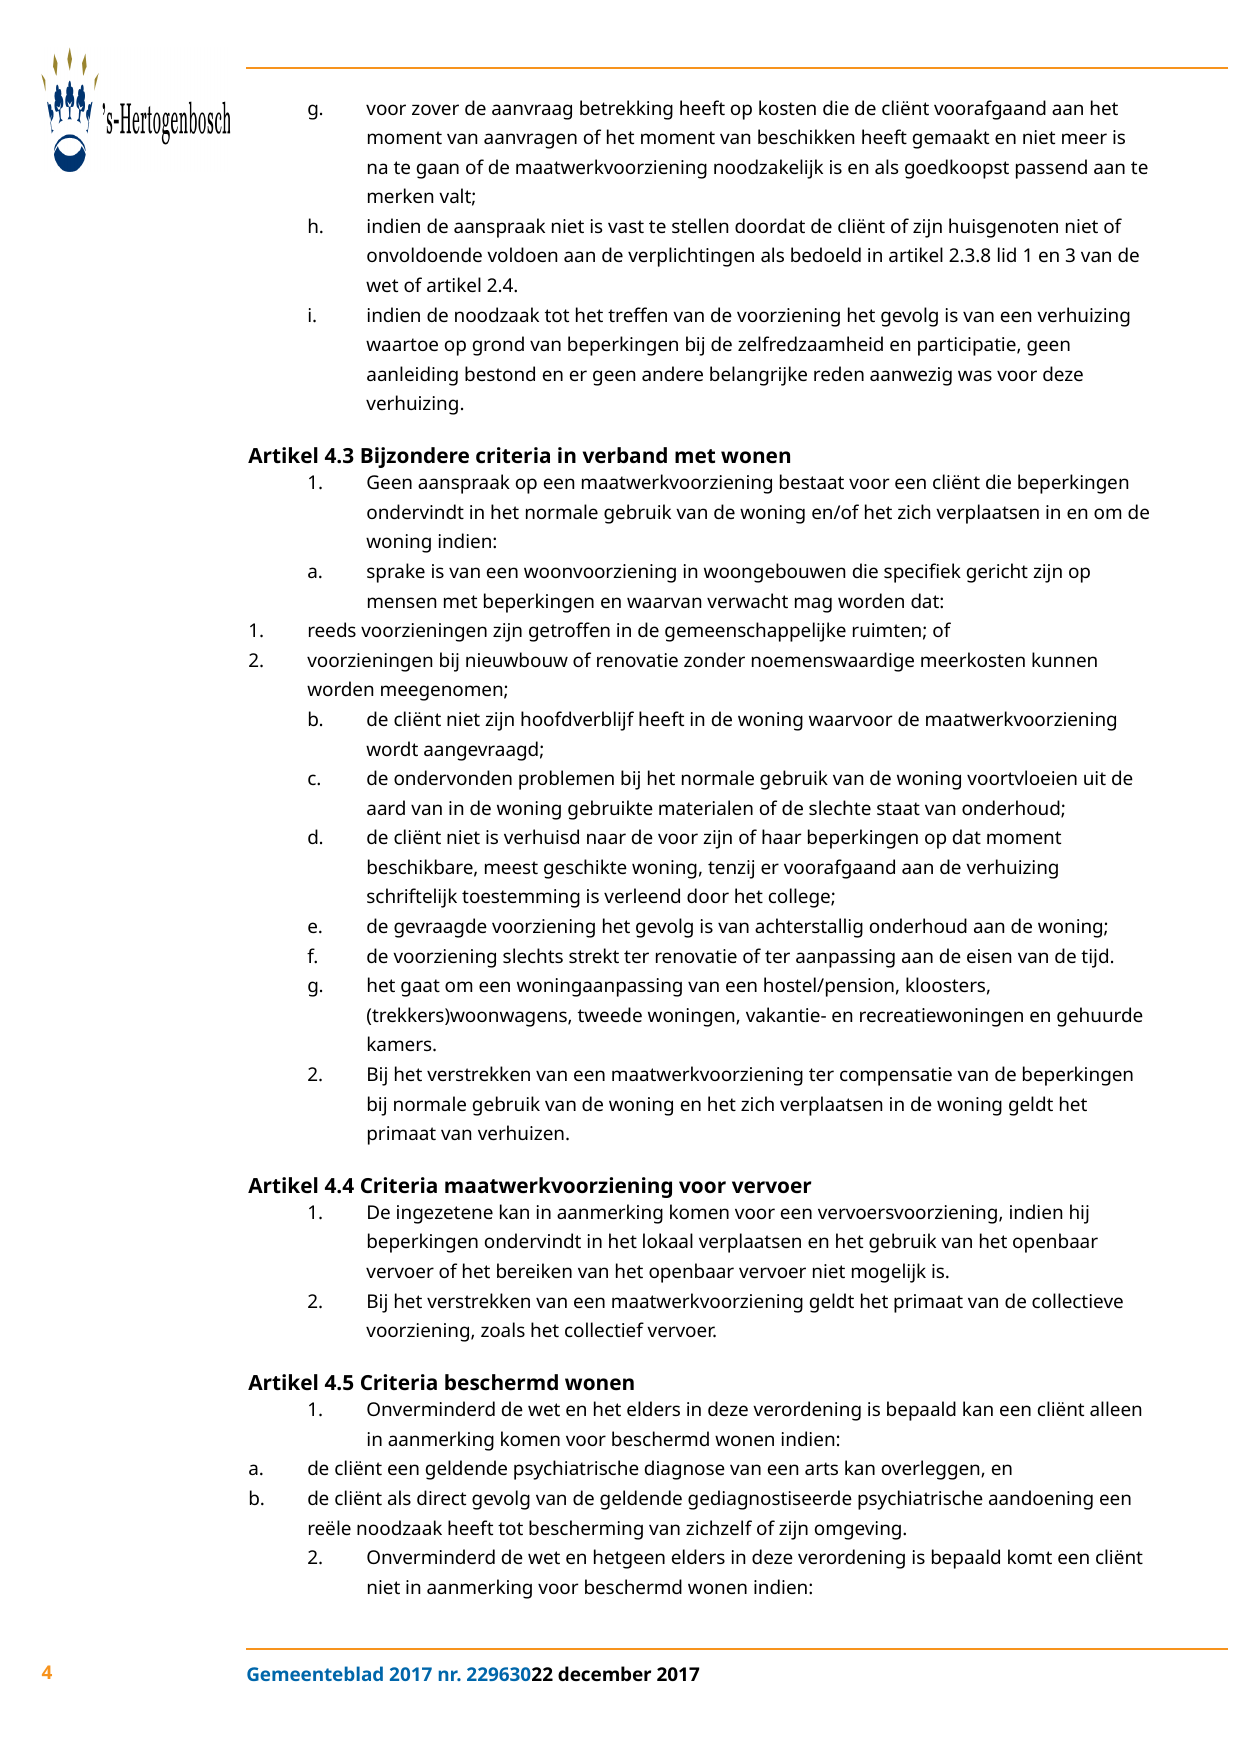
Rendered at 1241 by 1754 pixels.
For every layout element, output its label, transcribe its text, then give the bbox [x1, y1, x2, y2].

list Onverminderd de wet en het elders in deze verordening is bepaald kan een cliënt alleen in aanmerking komen voor beschermd wonen indien: [307, 1396, 1152, 1452]
list indien de noodzaak tot het treffen van de voorziening het gevolg is van een verhuizing waartoe op grond van beperkingen bij de zelfredzaamheid en participatie, geen aanleiding bestond en er geen andere belangrijke reden aanwezig was voor deze verhuizing. [307, 302, 1152, 416]
list Onverminderd de wet en hetgeen elders in deze verordening is bepaald komt een cliënt niet in aanmerking voor beschermd wonen indien: [307, 1544, 1152, 1599]
list de cliënt niet zijn hoofdverblijf heeft in de woning waarvoor de maatwerkvoorziening wordt aangevraagd; [307, 706, 1152, 761]
list Geen aanspraak op een maatwerkvoorziening bestaat voor een cliënt die beperkingen ondervindt in het normale gebruik van de woning en/of het zich verplaatsen in en om de woning indien: [307, 469, 1152, 554]
list De ingezetene kan in aanmerking komen voor een vervoersvoorziening, indien hij beperkingen ondervindt in het lokaal verplaatsen en het gebruik van het openbaar vervoer of het bereiken van het openbaar vervoer niet mogelijk is. [307, 1199, 1152, 1284]
list reeds voorzieningen zijn getroffen in de gemeenschappelijke ruimten; of [248, 617, 1152, 643]
list Bij het verstrekken van een maatwerkvoorziening geldt het primaat van de collectieve voorziening, zoals het collectief vervoer. [307, 1288, 1152, 1343]
list de cliënt als direct gevolg van de geldende gediagnostiseerde psychiatrische aandoening een reële noodzaak heeft tot bescherming van zichzelf of zijn omgeving. [248, 1485, 1152, 1540]
list de cliënt een geldende psychiatrische diagnose van een arts kan overleggen, en [248, 1456, 1152, 1481]
list Bij het verstrekken van een maatwerkvoorziening ter compensatie van de beperkingen bij normale gebruik van de woning en het zich verplaatsen in de woning geldt het primaat van verhuizen. [307, 1061, 1152, 1146]
list indien de aanspraak niet is vast te stellen doordat de cliënt of zijn huisgenoten niet of onvoldoende voldoen aan de verplichtingen als bedoeld in artikel 2.3.8 lid 1 en 3 van de wet of artikel 2.4. [307, 213, 1152, 298]
picture [41, 47, 231, 172]
text Artikel 4.3 Bijzondere criteria in verband met wonen [248, 441, 1152, 469]
list de gevraagde voorziening het gevolg is van achterstallig onderhoud aan de woning; [307, 913, 1152, 939]
list de ondervonden problemen bij het normale gebruik van de woning voortvloeien uit de aard van in de woning gebruikte materialen of de slechte staat van onderhoud; [307, 765, 1152, 821]
list de cliënt niet is verhuisd naar de voor zijn of haar beperkingen op dat moment beschikbare, meest geschikte woning, tenzij er voorafgaand aan de verhuizing schriftelijk toestemming is verleend door het college; [307, 824, 1152, 909]
list voor zover de aanvraag betrekking heeft op kosten die de cliënt voorafgaand aan het moment van aanvragen of het moment van beschikken heeft gemaakt en niet meer is na te gaan of de maatwerkvoorziening noodzakelijk is en als goedkoopst passend aan te merken valt; [307, 95, 1152, 209]
text Artikel 4.4 Criteria maatwerkvoorziening voor vervoer [248, 1171, 1152, 1199]
text Artikel 4.5 Criteria beschermd wonen [248, 1368, 1152, 1396]
list voorzieningen bij nieuwbouw of renovatie zonder noemenswaardige meerkosten kunnen worden meegenomen; [248, 647, 1152, 702]
list het gaat om een woningaanpassing van een hostel/pension, kloosters, (trekkers)woonwagens, tweede woningen, vakantie- en recreatiewoningen en gehuurde kamers. [307, 972, 1152, 1057]
list de voorziening slechts strekt ter renovatie of ter aanpassing aan de eisen van de tijd. [307, 943, 1152, 968]
list sprake is van een woonvoorziening in woongebouwen die specifiek gericht zijn op mensen met beperkingen en waarvan verwacht mag worden dat: [307, 558, 1152, 613]
